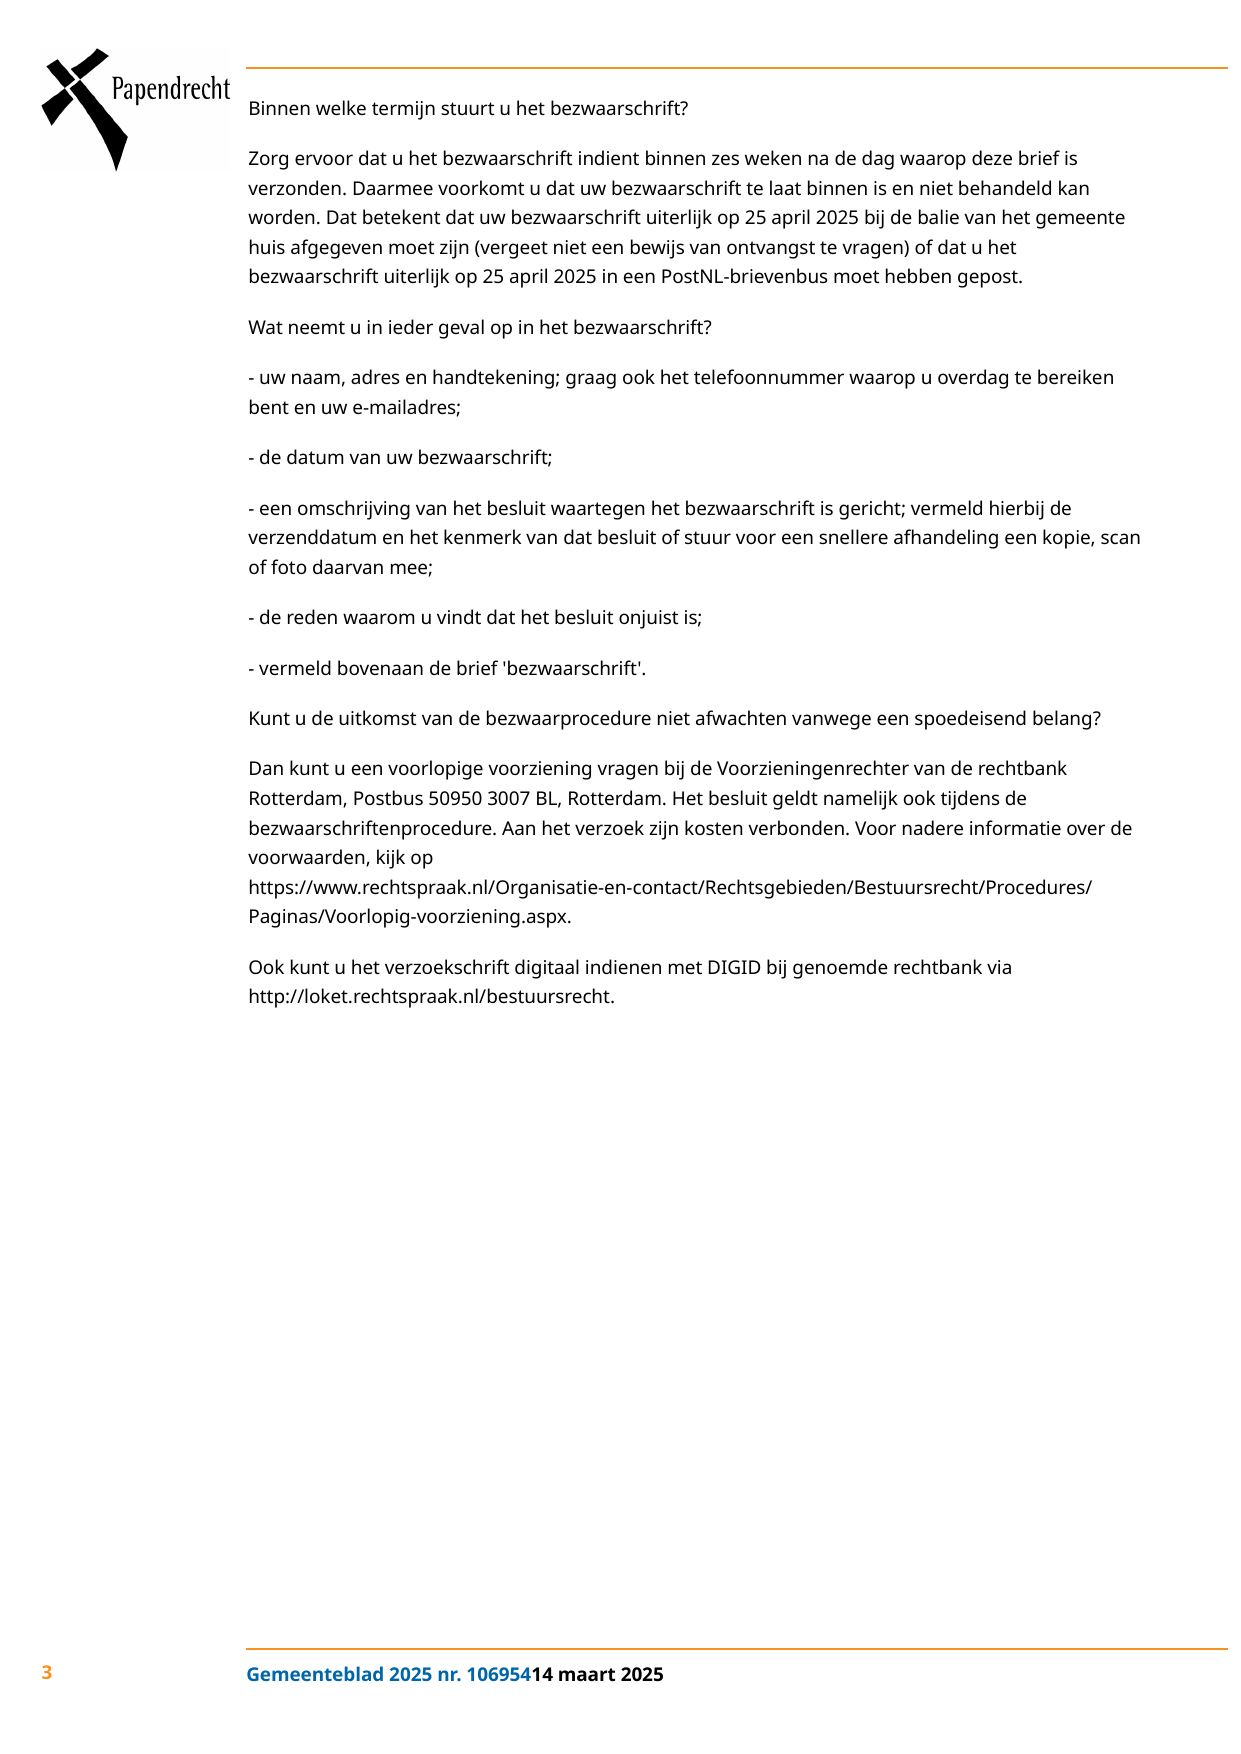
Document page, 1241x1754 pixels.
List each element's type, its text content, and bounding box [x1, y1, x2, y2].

text - de datum van uw bezwaarschrift; [248, 444, 1152, 470]
text - een omschrijving van het besluit waartegen het bezwaarschrift is gericht; vermeld hierbij de verzenddatum en het kenmerk van dat besluit of stuur voor een snellere afhandeling een kopie, scan of foto daarvan mee; [248, 495, 1152, 580]
text Binnen welke termijn stuurt u het bezwaarschrift? [248, 95, 1152, 121]
text Kunt u de uitkomst van de bezwaarprocedure niet afwachten vanwege een spoedeisend belang? [248, 705, 1152, 731]
text Zorg ervoor dat u het bezwaarschrift indient binnen zes weken na de dag waarop deze brief is verzonden. Daarmee voorkomt u dat uw bezwaarschrift te laat binnen is en niet behandeld kan worden. Dat betekent dat uw bezwaarschrift uiterlijk op 25 april 2025 bij de balie van het gemeente huis afgegeven moet zijn (vergeet niet een bewijs van ontvangst te vragen) of dat u het bezwaarschrift uiterlijk op 25 april 2025 in een PostNL-brievenbus moet hebben gepost. [248, 145, 1152, 289]
text - uw naam, adres en handtekening; graag ook het telefoonnummer waarop u overdag te bereiken bent en uw e-mailadres; [248, 364, 1152, 420]
text Ook kunt u het verzoekschrift digitaal indienen met DIGID bij genoemde rechtbank via http://loket.rechtspraak.nl/bestuursrecht. [248, 954, 1152, 1009]
text - de reden waarom u vindt dat het besluit onjuist is; [248, 604, 1152, 630]
text - vermeld bovenaan de brief 'bezwaarschrift'. [248, 655, 1152, 681]
text Dan kunt u een voorlopige voorziening vragen bij de Voorzieningenrechter van de rechtbank Rotterdam, Postbus 50950 3007 BL, Rotterdam. Het besluit geldt namelijk ook tijdens de bezwaarschriftenprocedure. Aan het verzoek zijn kosten verbonden. Voor nadere informatie over de voorwaarden, kijk op https://www.rechtspraak.nl/Organisatie-en-contact/Rechtsgebieden/Bestuursrecht/Procedures/Paginas/Voorlopig-voorziening.aspx. [248, 756, 1152, 929]
picture [41, 47, 231, 172]
text Wat neemt u in ieder geval op in het bezwaarschrift? [248, 314, 1152, 340]
